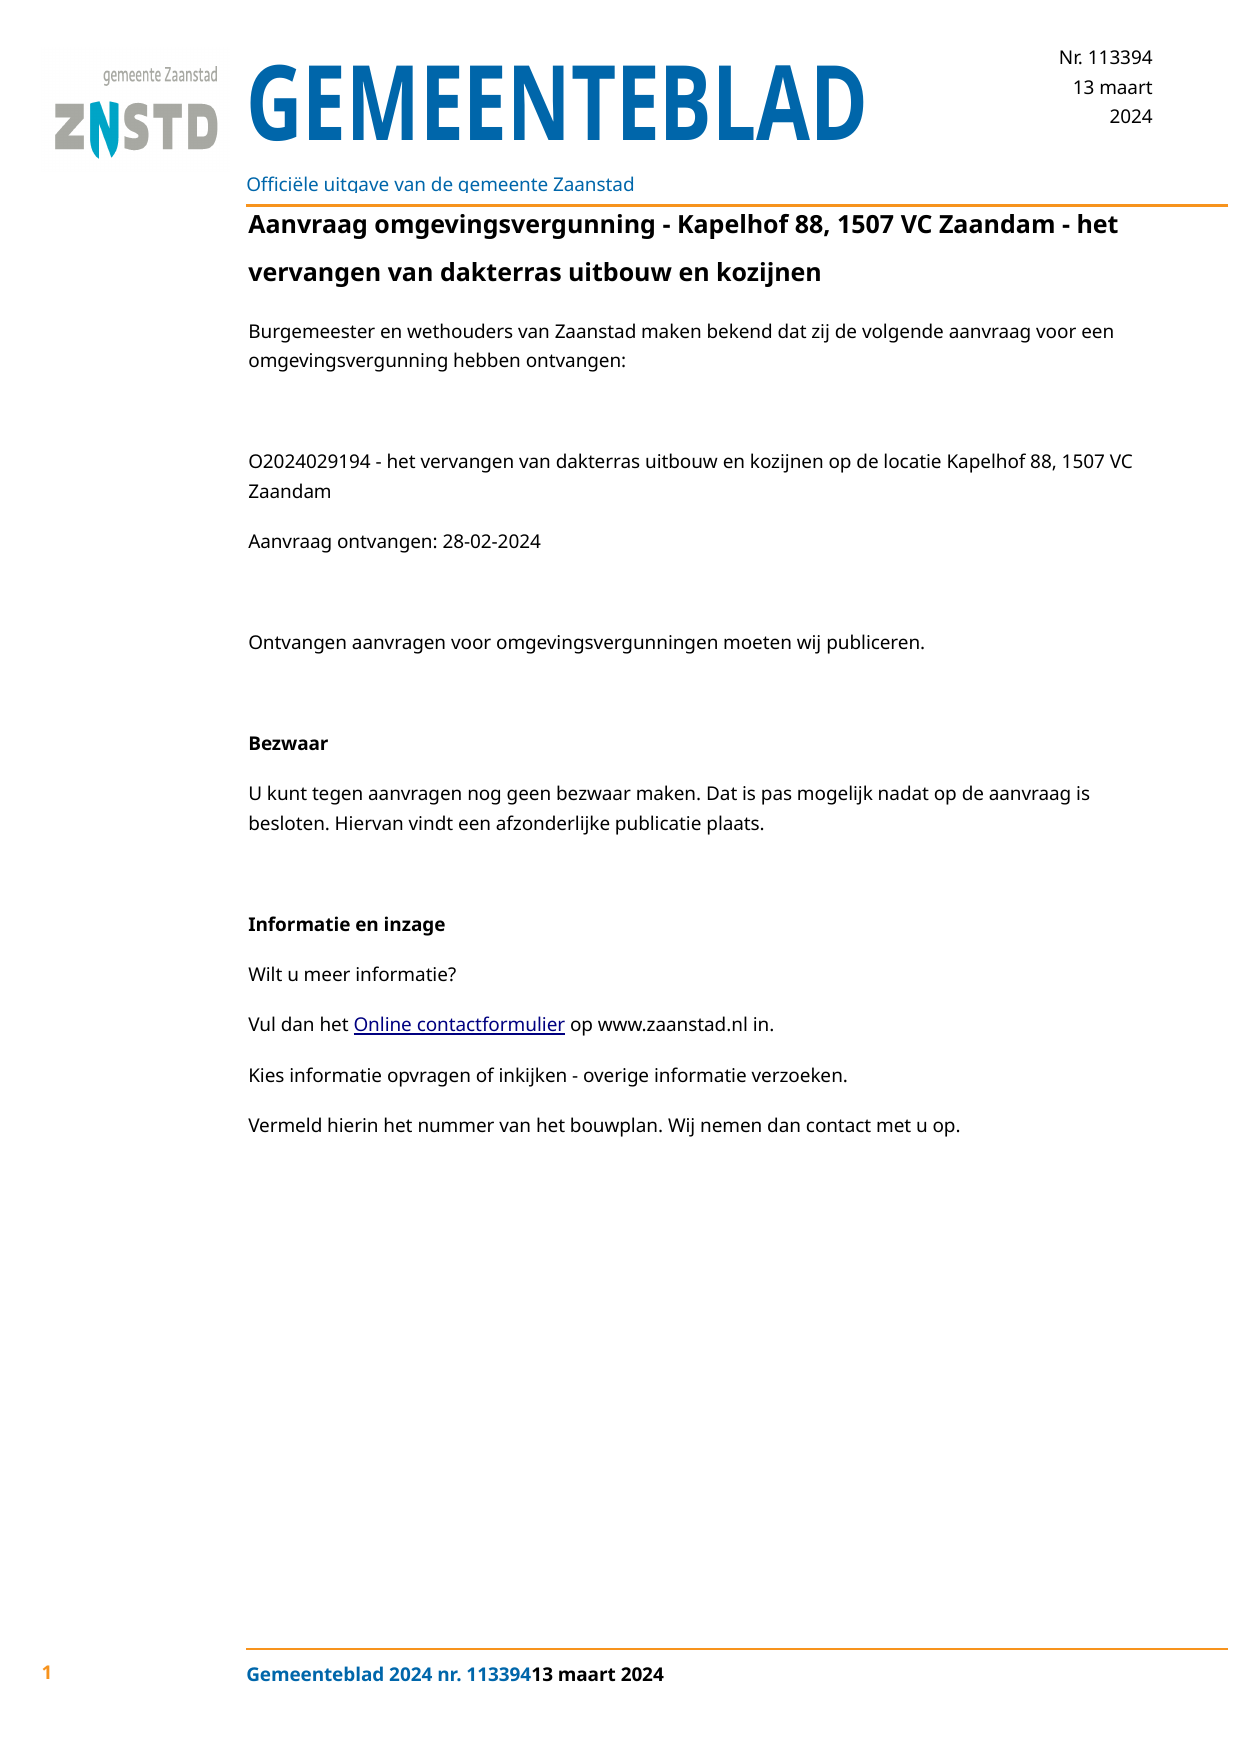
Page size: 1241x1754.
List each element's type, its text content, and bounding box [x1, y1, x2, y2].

text Ontvangen aanvragen voor omgevingsvergunningen moeten wij publiceren. [248, 629, 1152, 655]
text Vul dan het Online contactformulier op www.zaanstad.nl in. [248, 1012, 1152, 1037]
text Wilt u meer informatie? [248, 961, 1152, 987]
text Burgemeester en wethouders van Zaanstad maken bekend dat zij de volgende aanvraag voor een omgevingsvergunning hebben ontvangen: [248, 318, 1152, 373]
text U kunt tegen aanvragen nog geen bezwaar maken. Dat is pas mogelijk nadat op de aanvraag is besloten. Hiervan vindt een afzonderlijke publicatie plaats. [248, 780, 1152, 836]
text Vermeld hierin het nummer van het bouwplan. Wij nemen dan contact met u op. [248, 1112, 1152, 1138]
text Kies informatie opvragen of inkijken - overige informatie verzoeken. [248, 1062, 1152, 1088]
picture [41, 47, 231, 172]
text Bezwaar [248, 730, 1152, 756]
text Aanvraag ontvangen: 28-02-2024 [248, 528, 1152, 554]
text Informatie en inzage [248, 911, 1152, 937]
text O2024029194 - het vervangen van dakterras uitbouw en kozijnen op de locatie Kapelhof 88, 1507 VC Zaandam [248, 448, 1152, 504]
text Aanvraag omgevingsvergunning - Kapelhof 88, 1507 VC Zaandam - het vervangen van dakterras uitbouw en kozijnen [248, 207, 1152, 288]
